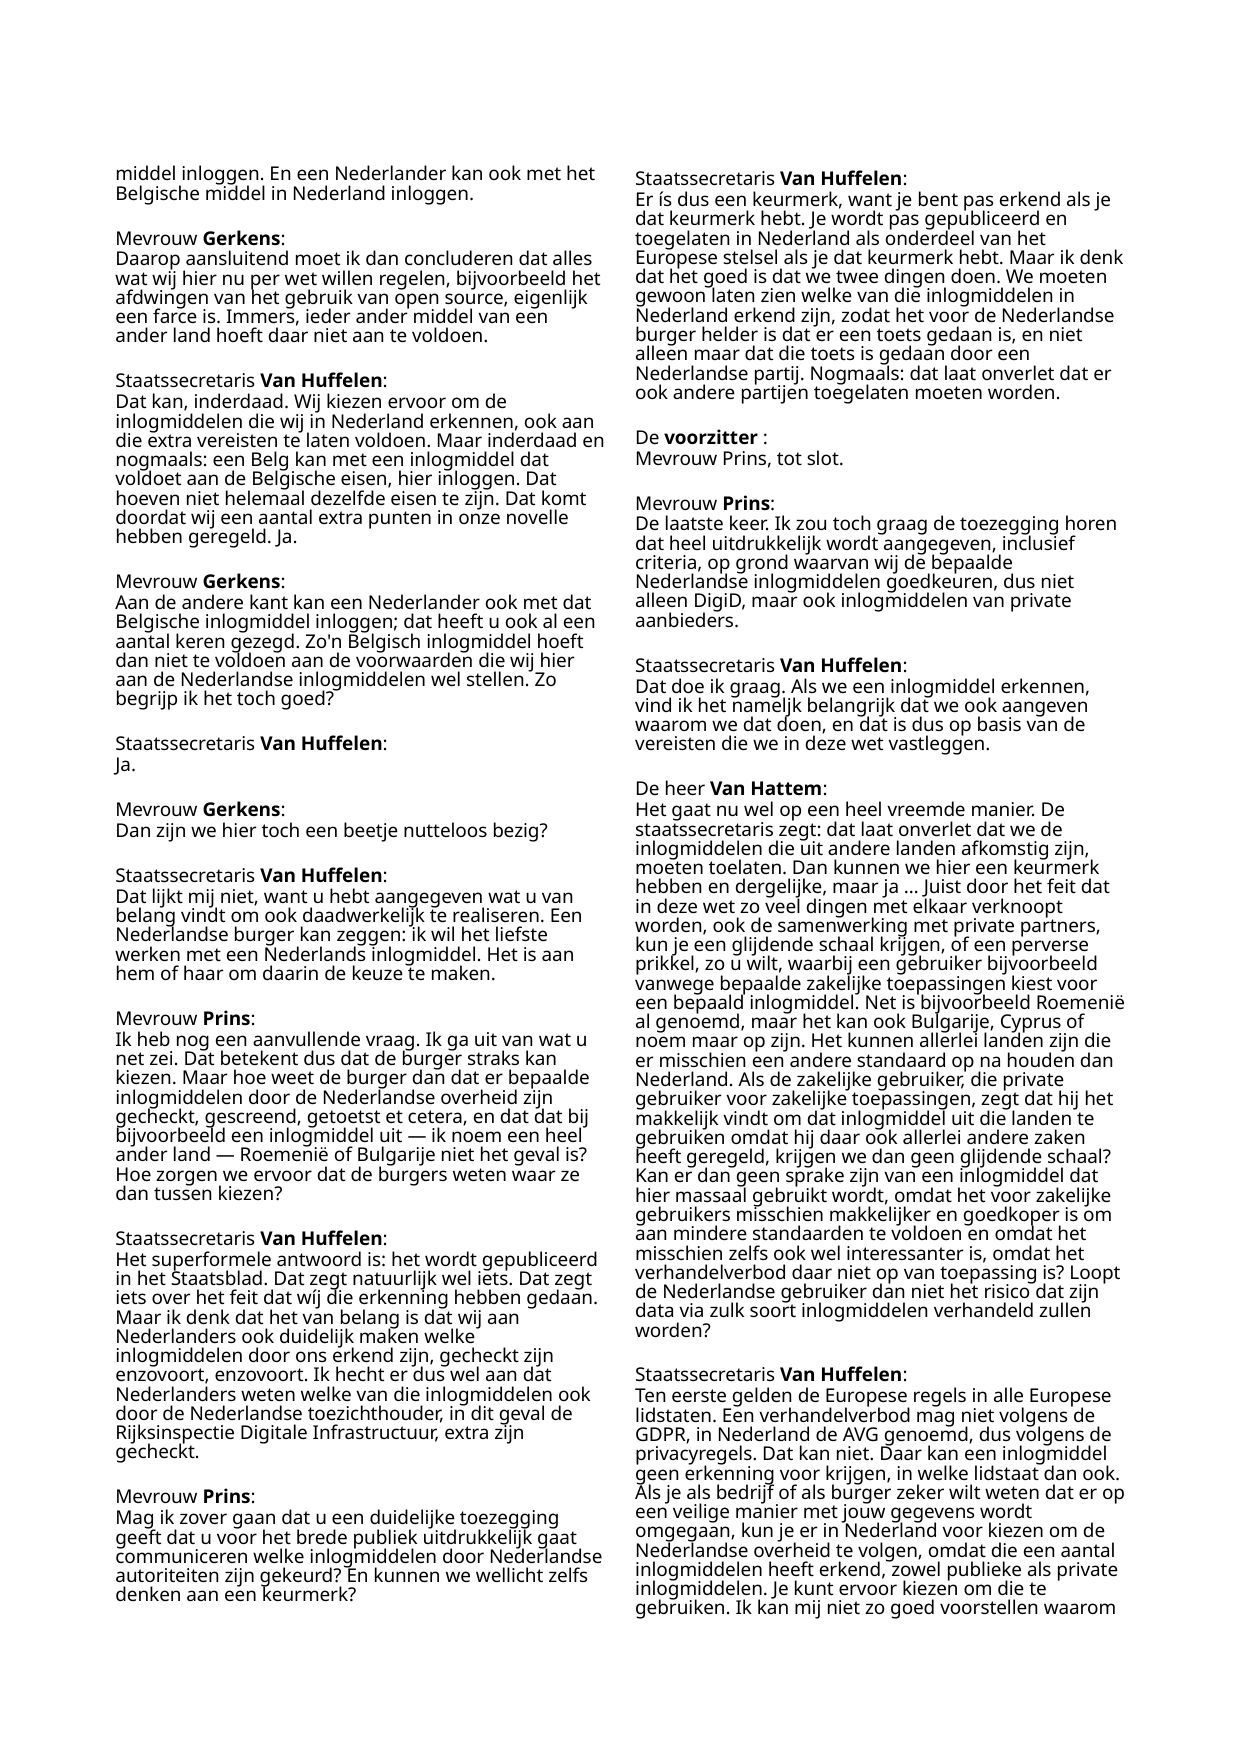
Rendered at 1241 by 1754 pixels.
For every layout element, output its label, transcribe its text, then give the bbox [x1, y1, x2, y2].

text Staatssecretaris Van Huffelen: [115, 1225, 605, 1251]
text Dan zijn we hier toch een beetje nutteloos bezig? [115, 822, 605, 841]
text De laatste keer. Ik zou toch graag de toezegging horen dat heel uitdrukkelijk wordt aangegeven, inclusief criteria, op grond waarvan wij de bepaalde Nederlandse inlogmiddelen goedkeuren, dus niet alleen DigiD, maar ook inlogmiddelen van private aanbieders. [635, 515, 1125, 631]
text Mevrouw Gerkens: [115, 225, 605, 250]
text Staatssecretaris Van Huffelen: [635, 652, 1125, 678]
text Dat kan, inderdaad. Wij kiezen ervoor om de inlogmiddelen die wij in Nederland erkennen, ook aan die extra vereisten te laten voldoen. Maar inderdaad en nogmaals: een Belg kan met een inlogmiddel dat voldoet aan de Belgische eisen, hier inloggen. Dat hoeven niet helemaal dezelfde eisen te zijn. Dat komt doordat wij een aantal extra punten in onze novelle hebben geregeld. Ja. [115, 393, 605, 547]
text De heer Van Hattem: [635, 776, 1125, 801]
text Het gaat nu wel op een heel vreemde manier. De staatssecretaris zegt: dat laat onverlet dat we de inlogmiddelen die uit andere landen afkomstig zijn, moeten toelaten. Dan kunnen we hier een keurmerk hebben en dergelijke, maar ja … Juist door het feit dat in deze wet zo veel dingen met elkaar verknoopt worden, ook de samenwerking met private partners, kun je een glijdende schaal krijgen, of een perverse prikkel, zo u wilt, waarbij een gebruiker bijvoorbeeld vanwege bepaalde zakelijke toepassingen kiest voor een bepaald inlogmiddel. Net is bijvoorbeeld Roemenië al genoemd, maar het kan ook Bulgarije, Cyprus of noem maar op zijn. Het kunnen allerlei landen zijn die er misschien een andere standaard op na houden dan Nederland. Als de zakelijke gebruiker, die private gebruiker voor zakelijke toepassingen, zegt dat hij het makkelijk vindt om dat inlogmiddel uit die landen te gebruiken omdat hij daar ook allerlei andere zaken heeft geregeld, krijgen we dan geen glijdende schaal? Kan er dan geen sprake zijn van een inlogmiddel dat hier massaal gebruikt wordt, omdat het voor zakelijke gebruikers misschien makkelijker en goedkoper is om aan mindere standaarden te voldoen en omdat het misschien zelfs ook wel interessanter is, omdat het verhandelverbod daar niet op van toepassing is? Loopt de Nederlandse gebruiker dan niet het risico dat zijn data via zulk soort inlogmiddelen verhandeld zullen worden? [635, 801, 1125, 1341]
text Ja. [115, 756, 605, 776]
text Mevrouw Gerkens: [115, 568, 605, 594]
text Dat doe ik graag. Als we een inlogmiddel erkennen, vind ik het nameljk belangrijk dat we ook aangeven waarom we dat doen, en dat is dus op basis van de vereisten die we in deze wet vastleggen. [635, 678, 1125, 755]
text Mevrouw Prins: [115, 1484, 605, 1509]
text Ten eerste gelden de Europese regels in alle Europese lidstaten. Een verhandelverbod mag niet volgens de GDPR, in Nederland de AVG genoemd, dus volgens de privacyregels. Dat kan niet. Daar kan een inlogmiddel geen erkenning voor krijgen, in welke lidstaat dan ook. Als je als bedrijf of als burger zeker wilt weten dat er op een veilige manier met jouw gegevens wordt omgegaan, kun je er in Nederland voor kiezen om de Nederlandse overheid te volgen, omdat die een aantal inlogmiddelen heeft erkend, zowel publieke als private inlogmiddelen. Je kunt ervoor kiezen om die te gebruiken. Ik kan mij niet zo goed voorstellen waarom [635, 1387, 1125, 1619]
text Ik heb nog een aanvullende vraag. Ik ga uit van wat u net zei. Dat betekent dus dat de burger straks kan kiezen. Maar hoe weet de burger dan dat er bepaalde inlogmiddelen door de Nederlandse overheid zijn gecheckt, gescreend, getoetst et cetera, en dat dat bij bijvoorbeeld een inlogmiddel uit — ik noem een heel ander land — Roemenië of Bulgarije niet het geval is? Hoe zorgen we ervoor dat de burgers weten waar ze dan tussen kiezen? [115, 1031, 605, 1204]
text Staatssecretaris Van Huffelen: [635, 165, 1125, 191]
text Er ís dus een keurmerk, want je bent pas erkend als je dat keurmerk hebt. Je wordt pas gepubliceerd en toegelaten in Nederland als onderdeel van het Europese stelsel als je dat keurmerk hebt. Maar ik denk dat het goed is dat we twee dingen doen. We moeten gewoon laten zien welke van die inlogmiddelen in Nederland erkend zijn, zodat het voor de Nederlandse burger helder is dat er een toets gedaan is, en niet alleen maar dat die toets is gedaan door een Nederlandse partij. Nogmaals: dat laat onverlet dat er ook andere partijen toegelaten moeten worden. [635, 191, 1125, 403]
text Mevrouw Prins: [635, 490, 1125, 515]
text Mevrouw Prins, tot slot. [635, 449, 1125, 469]
text Aan de andere kant kan een Nederlander ook met dat Belgische inlogmiddel inloggen; dat heeft u ook al een aantal keren gezegd. Zo'n Belgisch inlogmiddel hoeft dan niet te voldoen aan de voorwaarden die wij hier aan de Nederlandse inlogmiddelen wel stellen. Zo begrijp ik het toch goed? [115, 594, 605, 710]
text Mevrouw Prins: [115, 1005, 605, 1031]
text Mag ik zover gaan dat u een duidelijke toezegging geeft dat u voor het brede publiek uitdrukkelijk gaat communiceren welke inlogmiddelen door Nederlandse autoriteiten zijn gekeurd? En kunnen we wellicht zelfs denken aan een keurmerk? [115, 1509, 605, 1606]
text Daarop aansluitend moet ik dan concluderen dat alles wat wij hier nu per wet willen regelen, bijvoorbeeld het afdwingen van het gebruik van open source, eigenlijk een farce is. Immers, ieder ander middel van een ander land hoeft daar niet aan te voldoen. [115, 250, 605, 347]
text Staatssecretaris Van Huffelen: [115, 368, 605, 393]
text Staatssecretaris Van Huffelen: [115, 731, 605, 756]
text Mevrouw Gerkens: [115, 796, 605, 822]
text Het superformele antwoord is: het wordt gepubliceerd in het Staatsblad. Dat zegt natuurlijk wel iets. Dat zegt iets over het feit dat wíj die erkenning hebben gedaan. Maar ik denk dat het van belang is dat wij aan Nederlanders ook duidelijk maken welke inlogmiddelen door ons erkend zijn, gecheckt zijn enzovoort, enzovoort. Ik hecht er dus wel aan dat Nederlanders weten welke van die inlogmiddelen ook door de Nederlandse toezichthouder, in dit geval de Rijksinspectie Digitale Infrastructuur, extra zijn gecheckt. [115, 1251, 605, 1463]
text Dat lijkt mij niet, want u hebt aangegeven wat u van belang vindt om ook daadwerkelijk te realiseren. Een Nederlandse burger kan zeggen: ik wil het liefste werken met een Nederlands inlogmiddel. Het is aan hem of haar om daarin de keuze te maken. [115, 888, 605, 984]
text De voorzitter : [635, 424, 1125, 449]
text Staatssecretaris Van Huffelen: [115, 862, 605, 888]
text middel inloggen. En een Nederlander kan ook met het Belgische middel in Nederland inloggen. [115, 165, 605, 204]
text Staatssecretaris Van Huffelen: [635, 1362, 1125, 1387]
